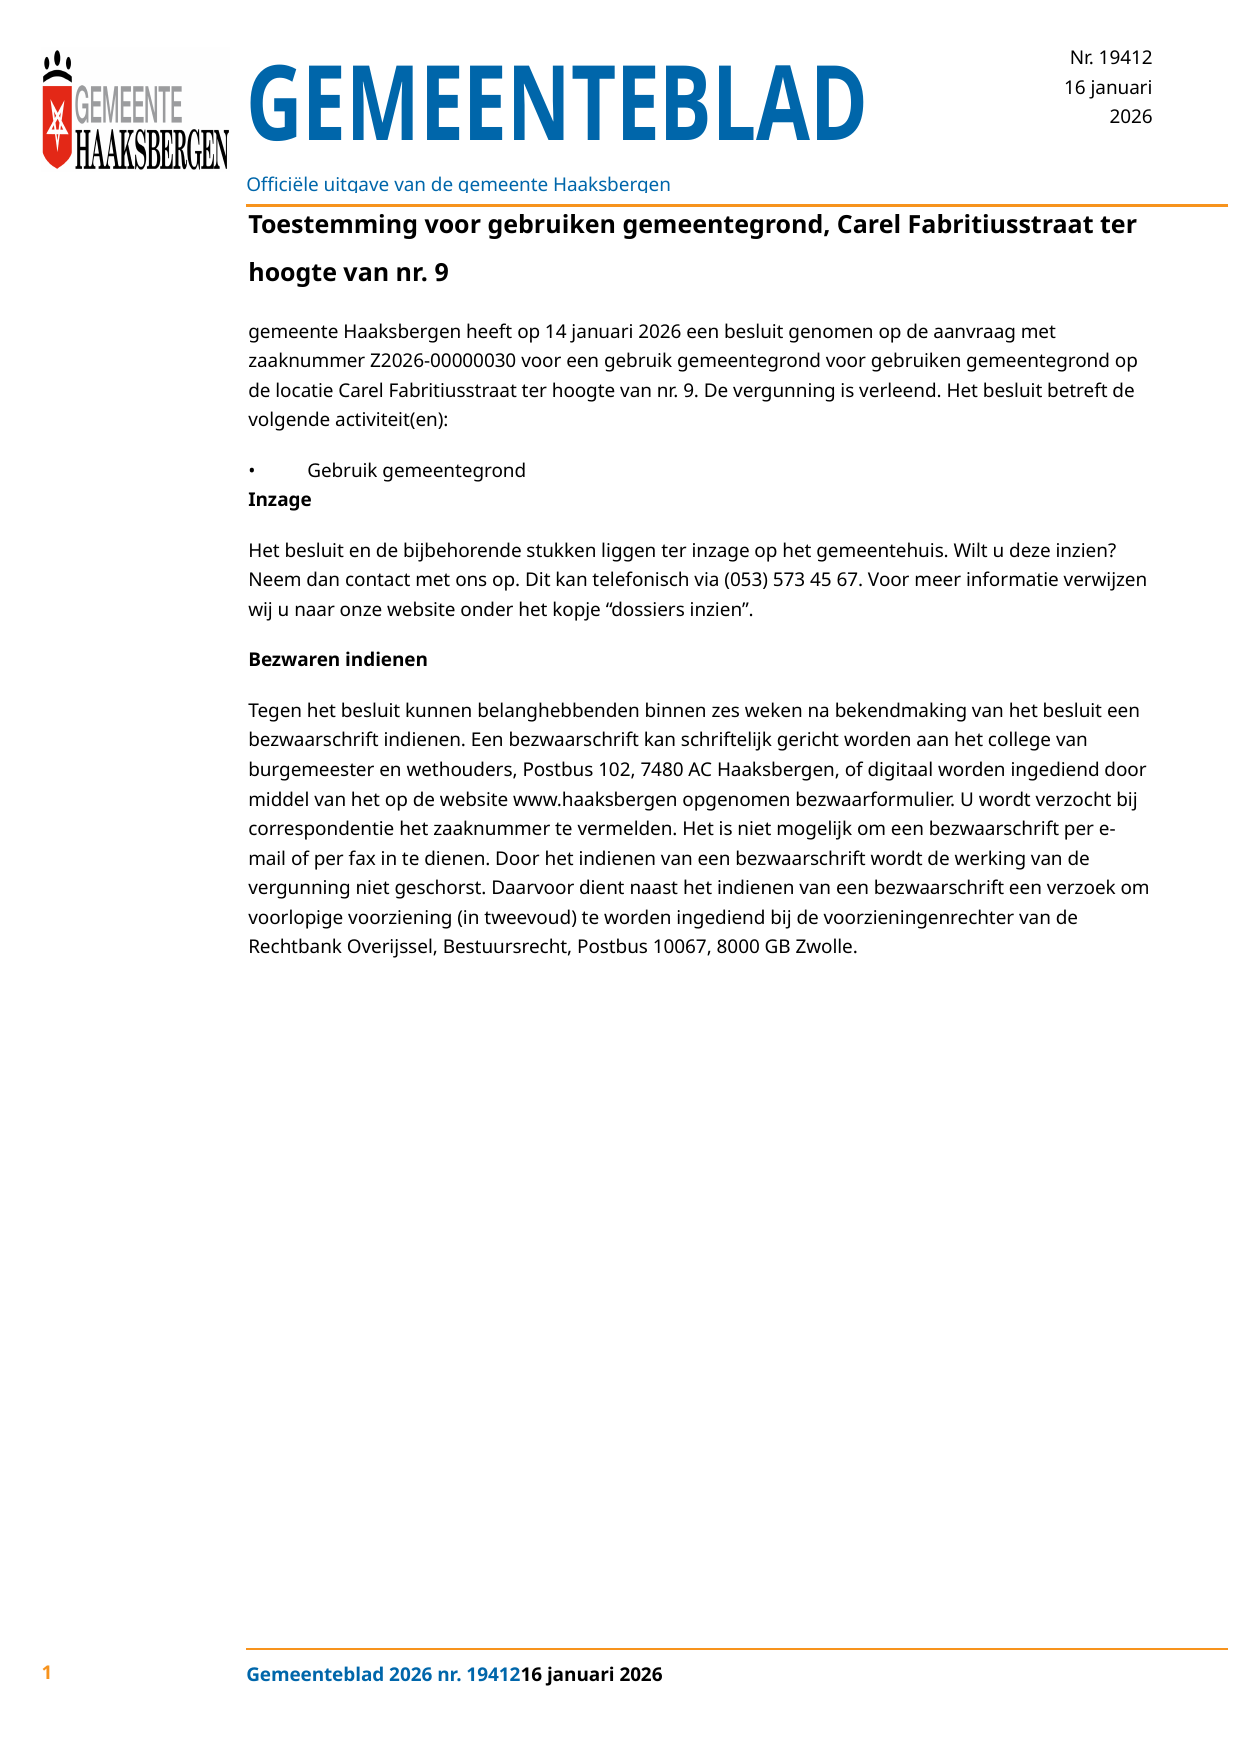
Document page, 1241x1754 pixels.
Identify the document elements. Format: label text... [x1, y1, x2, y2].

picture [41, 47, 231, 172]
text Inzage [248, 487, 1152, 512]
list Gebruik gemeentegrond [248, 457, 1152, 483]
text gemeente Haaksbergen heeft op 14 januari 2026 een besluit genomen op de aanvraag met zaaknummer Z2026-00000030 voor een gebruik gemeentegrond voor gebruiken gemeentegrond op de locatie Carel Fabritiusstraat ter hoogte van nr. 9. De vergunning is verleend. Het besluit betreft de volgende activiteit(en): [248, 318, 1152, 432]
text Bezwaren indienen [248, 647, 1152, 672]
text Tegen het besluit kunnen belanghebbenden binnen zes weken na bekendmaking van het besluit een bezwaarschrift indienen. Een bezwaarschrift kan schriftelijk gericht worden aan het college van burgemeester en wethouders, Postbus 102, 7480 AC Haaksbergen, of digitaal worden ingediend door middel van het op de website www.haaksbergen opgenomen bezwaarformulier. U wordt verzocht bij correspondentie het zaaknummer te vermelden. Het is niet mogelijk om een bezwaarschrift per e-mail of per fax in te dienen. Door het indienen van een bezwaarschrift wordt de werking van de vergunning niet geschorst. Daarvoor dient naast het indienen van een bezwaarschrift een verzoek om voorlopige voorziening (in tweevoud) te worden ingediend bij de voorzieningenrechter van de Rechtbank Overijssel, Bestuursrecht, Postbus 10067, 8000 GB Zwolle. [248, 697, 1152, 959]
text Het besluit en de bijbehorende stukken liggen ter inzage op het gemeentehuis. Wilt u deze inzien? Neem dan contact met ons op. Dit kan telefonisch via (053) 573 45 67. Voor meer informatie verwijzen wij u naar onze website onder het kopje “dossiers inzien”. [248, 537, 1152, 622]
text Toestemming voor gebruiken gemeentegrond, Carel Fabritiusstraat ter hoogte van nr. 9 [248, 207, 1152, 288]
